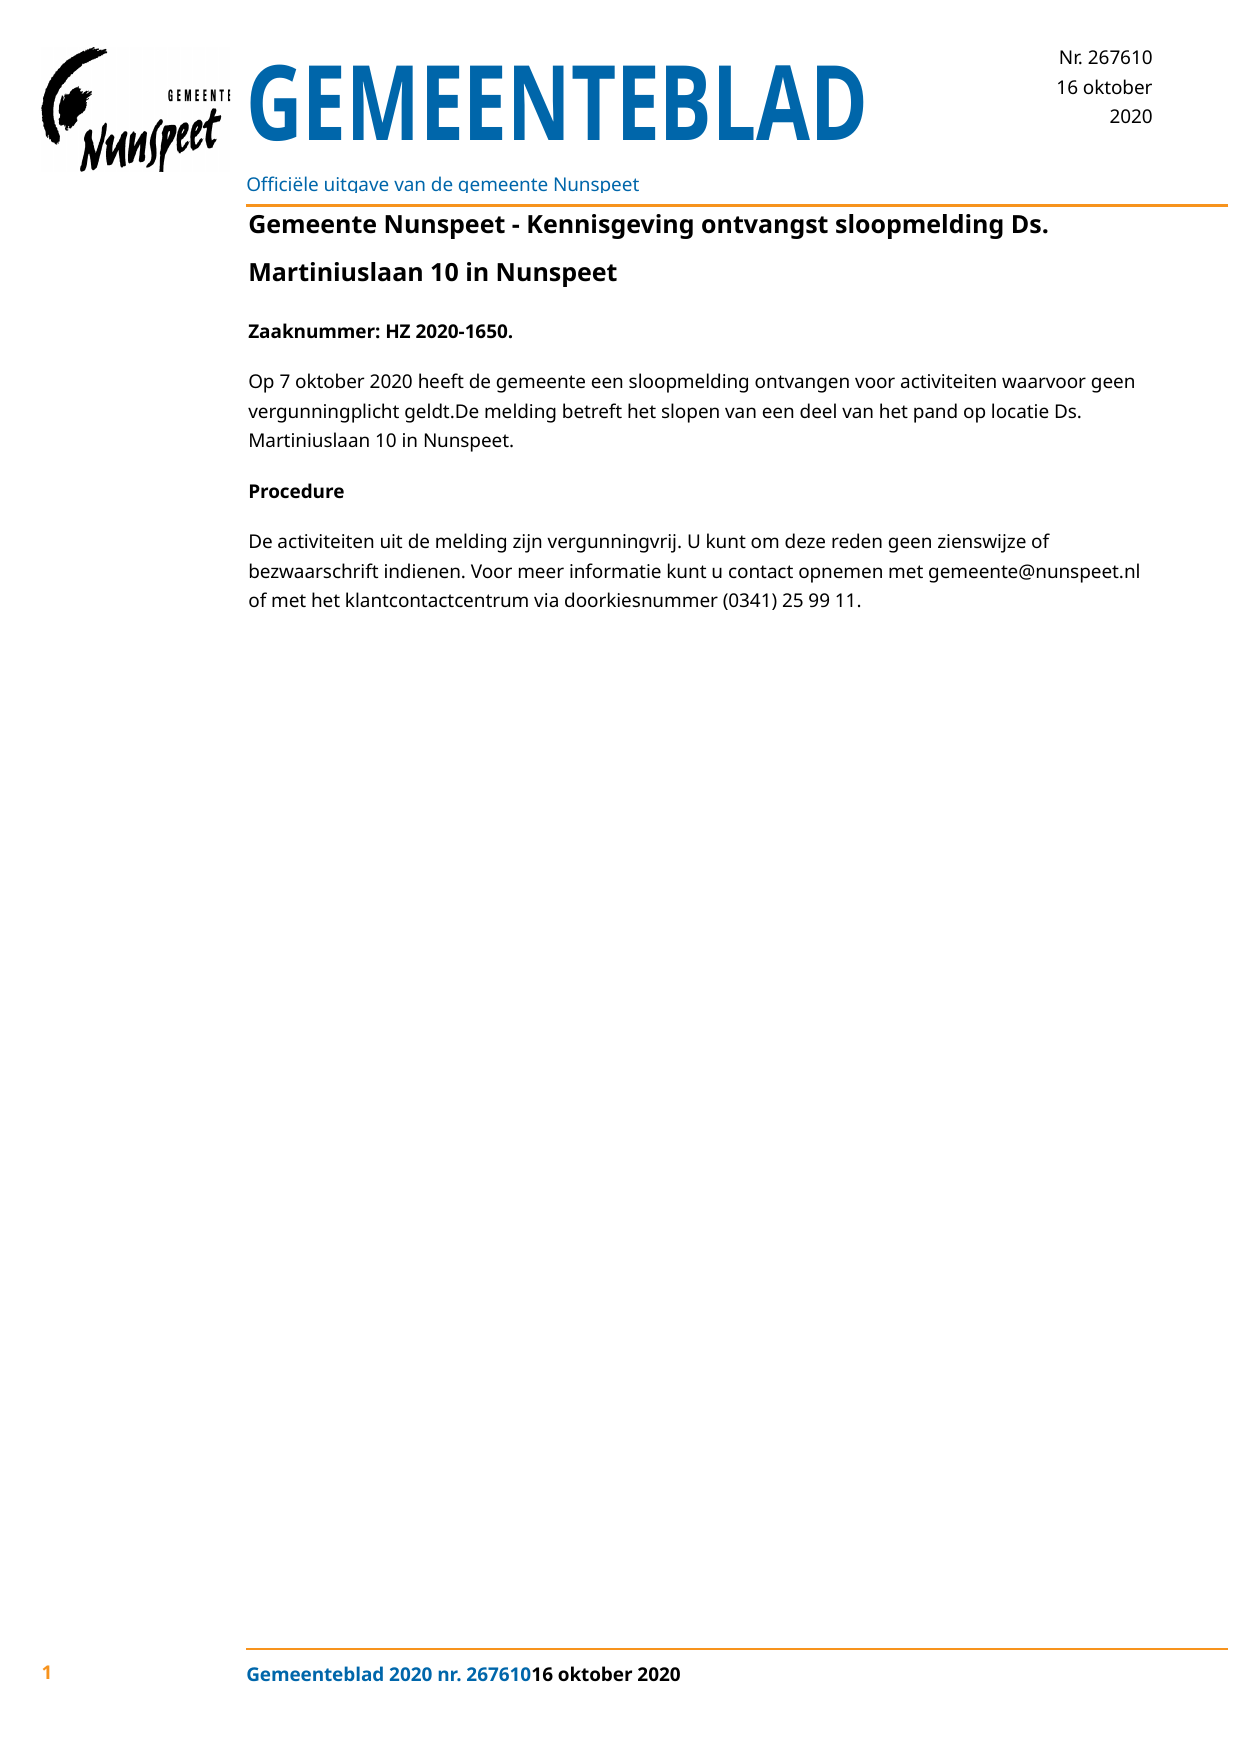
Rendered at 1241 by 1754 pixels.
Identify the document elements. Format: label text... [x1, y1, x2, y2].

picture [41, 47, 231, 172]
text Zaaknummer: HZ 2020-1650. [248, 318, 1152, 344]
text Op 7 oktober 2020 heeft de gemeente een sloopmelding ontvangen voor activiteiten waarvoor geen vergunningplicht geldt.De melding betreft het slopen van een deel van het pand op locatie Ds. Martiniuslaan 10 in Nunspeet. [248, 368, 1152, 453]
text De activiteiten uit de melding zijn vergunningvrij. U kunt om deze reden geen zienswijze of bezwaarschrift indienen. Voor meer informatie kunt u contact opnemen met gemeente@nunspeet.nl of met het klantcontactcentrum via doorkiesnummer (0341) 25 99 11. [248, 528, 1152, 613]
text Procedure [248, 478, 1152, 504]
text Gemeente Nunspeet - Kennisgeving ontvangst sloopmelding Ds. Martiniuslaan 10 in Nunspeet [248, 207, 1152, 288]
